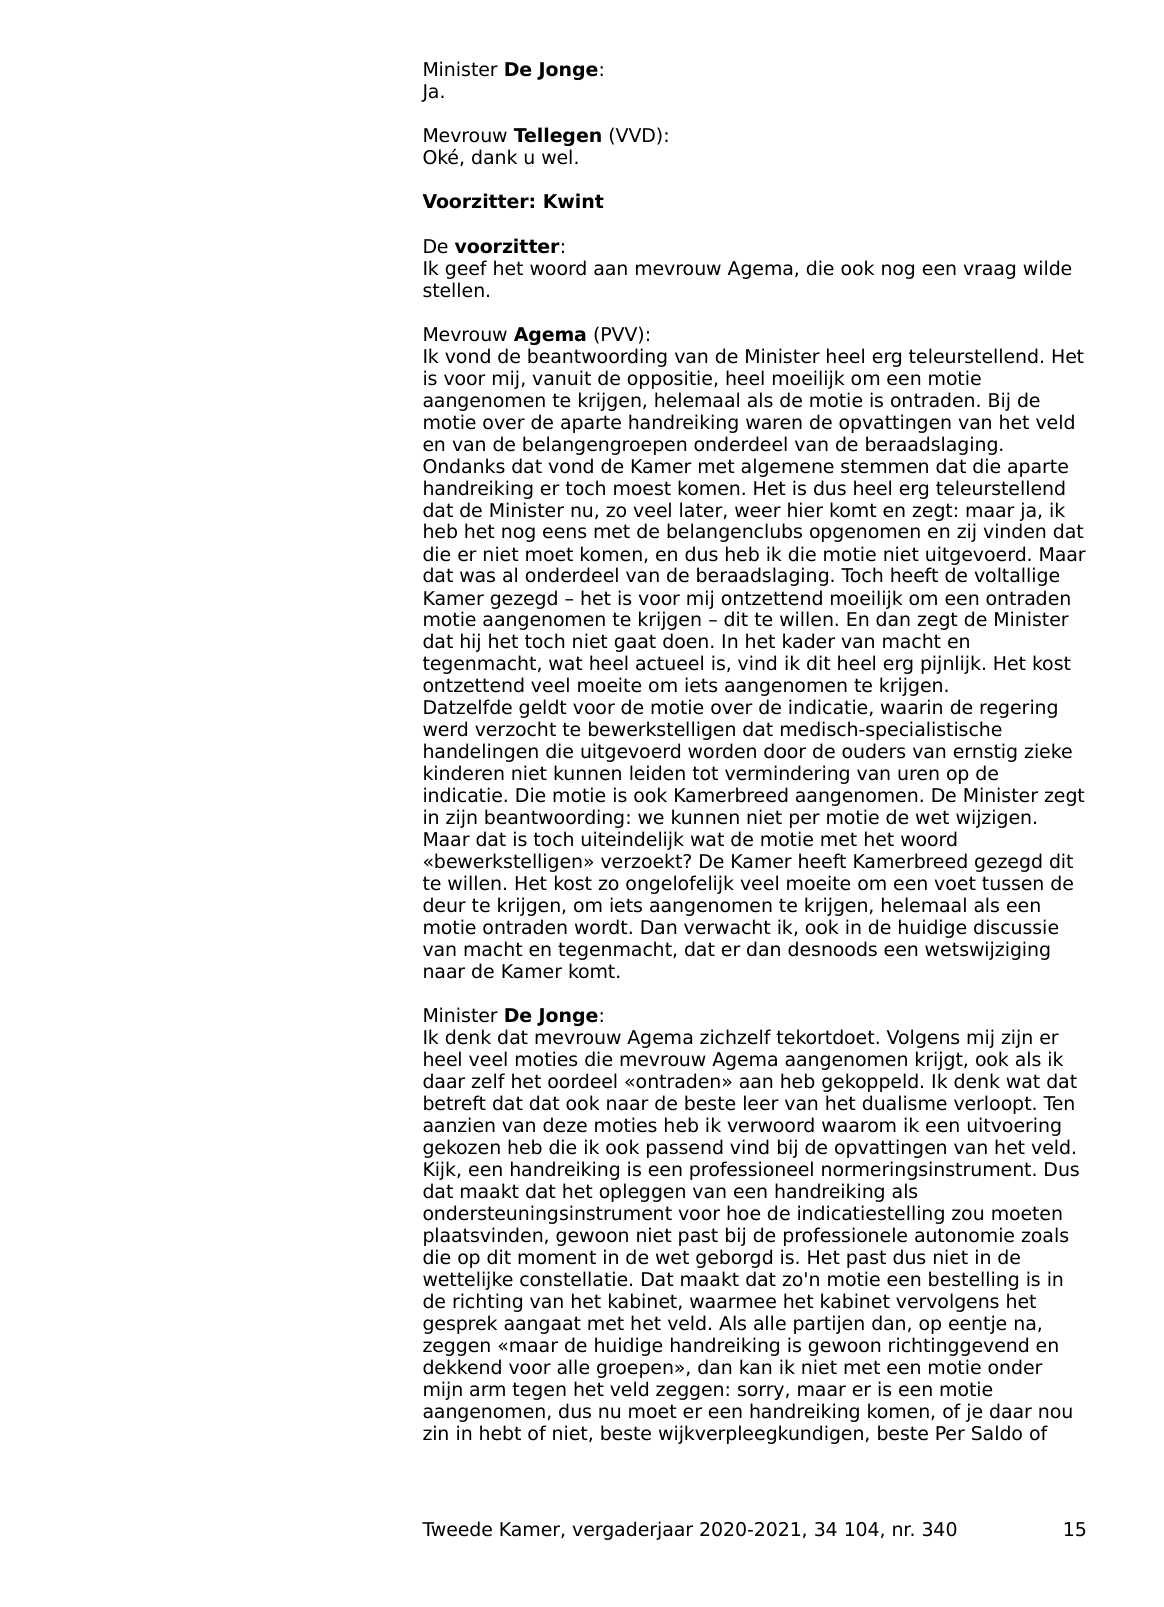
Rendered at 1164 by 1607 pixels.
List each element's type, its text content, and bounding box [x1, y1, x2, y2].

text Ja. [422, 81, 1087, 103]
text Datzelfde geldt voor de motie over de indicatie, waarin de regering werd verzocht te bewerkstelligen dat medisch-specialistische handelingen die uitgevoerd worden door de ouders van ernstig zieke kinderen niet kunnen leiden tot vermindering van uren op de indicatie. Die motie is ook Kamerbreed aangenomen. De Minister zegt in zijn beantwoording: we kunnen niet per motie de wet wijzigen. Maar dat is toch uiteindelijk wat de motie met het woord «bewerkstelligen» verzoekt? De Kamer heeft Kamerbreed gezegd dit te willen. Het kost zo ongelofelijk veel moeite om een voet tussen de deur te krijgen, om iets aangenomen te krijgen, helemaal als een motie ontraden wordt. Dan verwacht ik, ook in de huidige discussie van macht en tegenmacht, dat er dan desnoods een wetswijziging naar de Kamer komt. [422, 697, 1087, 983]
text Ik denk dat mevrouw Agema zichzelf tekortdoet. Volgens mij zijn er heel veel moties die mevrouw Agema aangenomen krijgt, ook als ik daar zelf het oordeel «ontraden» aan heb gekoppeld. Ik denk wat dat betreft dat dat ook naar de beste leer van het dualisme verloopt. Ten aanzien van deze moties heb ik verwoord waarom ik een uitvoering gekozen heb die ik ook passend vind bij de opvattingen van het veld. Kijk, een handreiking is een professioneel normeringsinstrument. Dus dat maakt dat het opleggen van een handreiking als ondersteuningsinstrument voor hoe de indicatiestelling zou moeten plaatsvinden, gewoon niet past bij de professionele autonomie zoals die op dit moment in de wet geborgd is. Het past dus niet in de wettelijke constellatie. Dat maakt dat zo'n motie een bestelling is in de richting van het kabinet, waarmee het kabinet vervolgens het gesprek aangaat met het veld. Als alle partijen dan, op eentje na, zeggen «maar de huidige handreiking is gewoon richtinggevend en dekkend voor alle groepen», dan kan ik niet met een motie onder mijn arm tegen het veld zeggen: sorry, maar er is een motie aangenomen, dus nu moet er een handreiking komen, of je daar nou zin in hebt of niet, beste wijkverpleegkundigen, beste Per Saldo of [422, 1027, 1087, 1445]
text Mevrouw Agema (PVV): [422, 324, 1087, 346]
text De voorzitter: [422, 236, 1087, 257]
subtitle Voorzitter: Kwint [422, 191, 1087, 213]
text Mevrouw Tellegen (VVD): [422, 125, 1087, 147]
text Oké, dank u wel. [422, 147, 1087, 169]
text Ik geef het woord aan mevrouw Agema, die ook nog een vraag wilde stellen. [422, 257, 1087, 301]
text Ik vond de beantwoording van de Minister heel erg teleurstellend. Het is voor mij, vanuit de oppositie, heel moeilijk om een motie aangenomen te krijgen, helemaal als de motie is ontraden. Bij de motie over de aparte handreiking waren de opvattingen van het veld en van de belangengroepen onderdeel van de beraadslaging. Ondanks dat vond de Kamer met algemene stemmen dat die aparte handreiking er toch moest komen. Het is dus heel erg teleurstellend dat de Minister nu, zo veel later, weer hier komt en zegt: maar ja, ik heb het nog eens met de belangenclubs opgenomen en zij vinden dat die er niet moet komen, en dus heb ik die motie niet uitgevoerd. Maar dat was al onderdeel van de beraadslaging. Toch heeft de voltallige Kamer gezegd – het is voor mij ontzettend moeilijk om een ontraden motie aangenomen te krijgen – dit te willen. En dan zegt de Minister dat hij het toch niet gaat doen. In het kader van macht en tegenmacht, wat heel actueel is, vind ik dit heel erg pijnlijk. Het kost ontzettend veel moeite om iets aangenomen te krijgen. [422, 346, 1087, 697]
text Minister De Jonge: [422, 59, 1087, 81]
text Minister De Jonge: [422, 1005, 1087, 1027]
